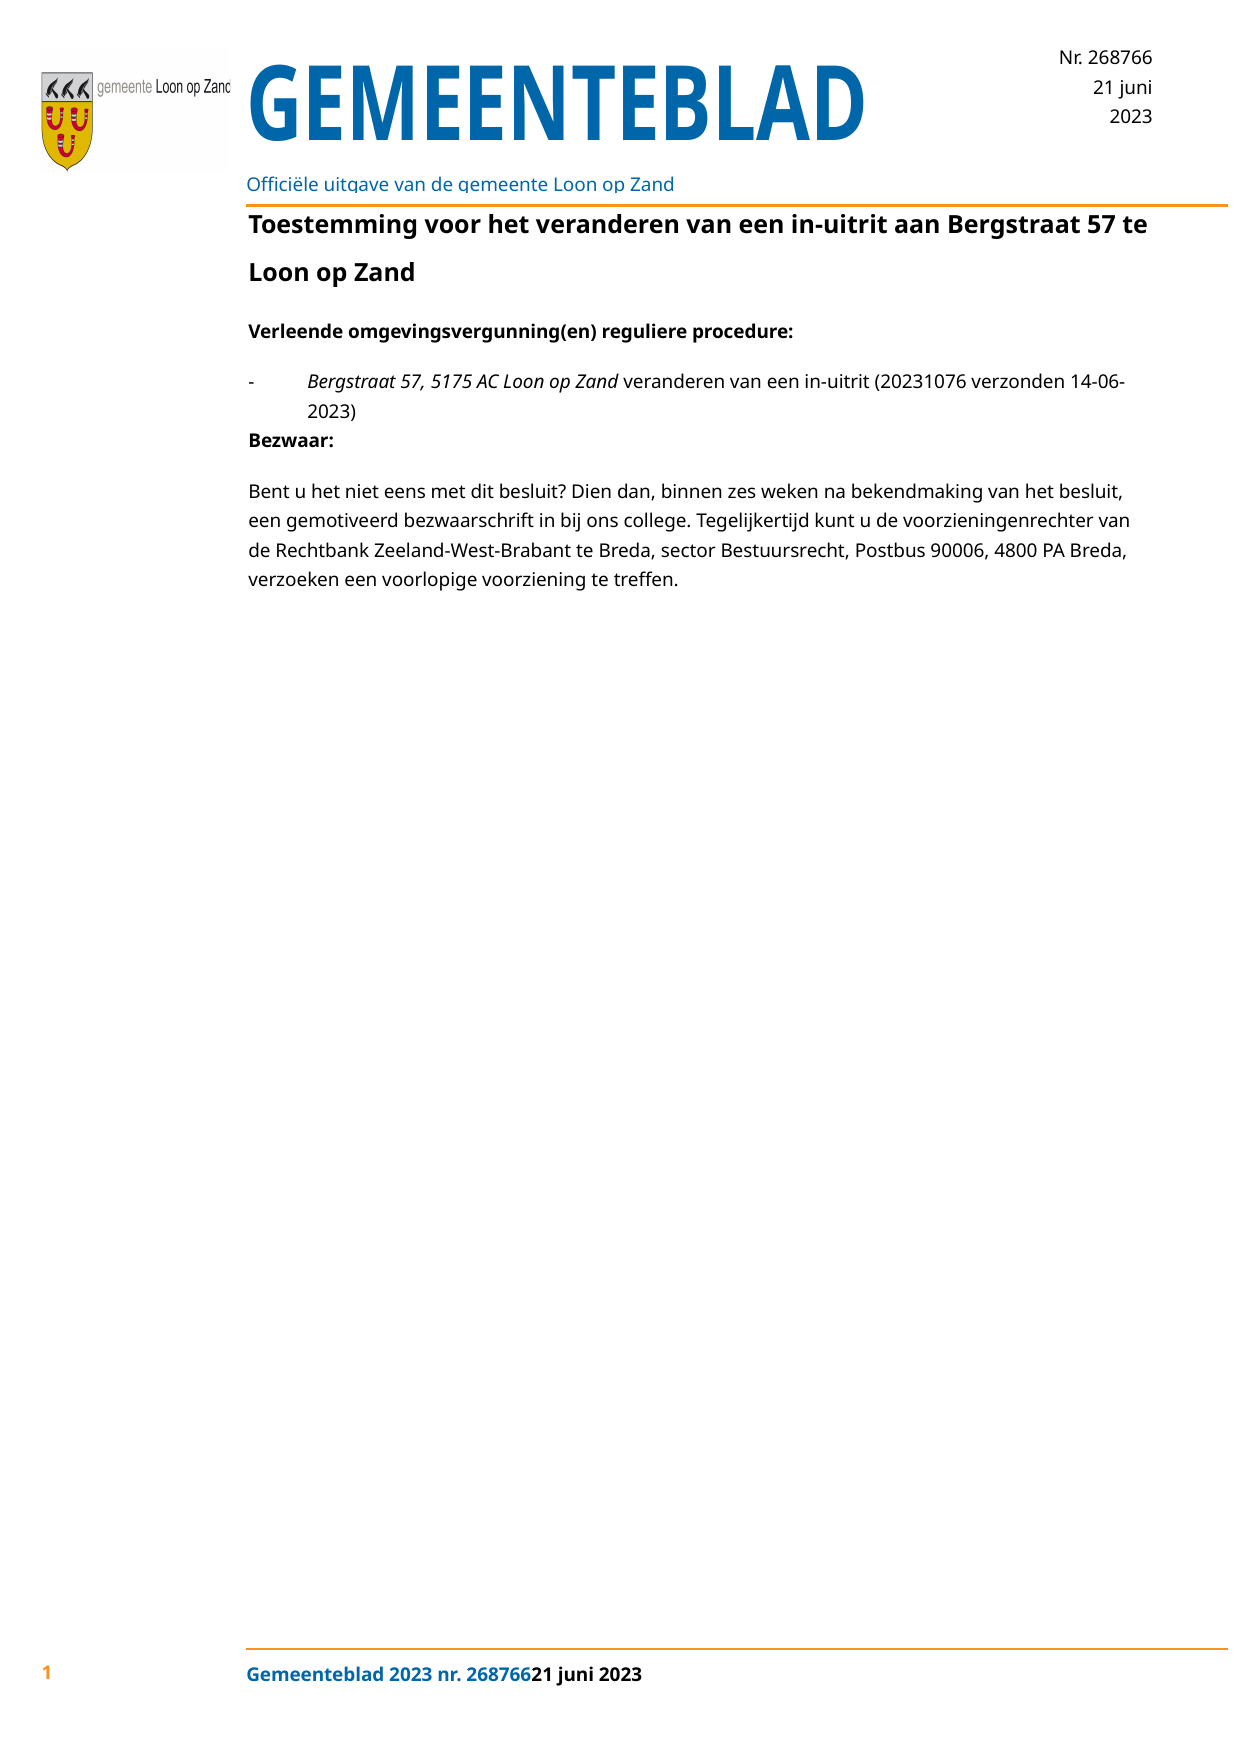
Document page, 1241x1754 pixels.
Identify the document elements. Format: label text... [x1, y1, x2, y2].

text Verleende omgevingsvergunning(en) reguliere procedure: [248, 318, 1152, 344]
list Bergstraat 57, 5175 AC Loon op Zand veranderen van een in-uitrit (20231076 verzonden 14-06-2023) [248, 368, 1152, 424]
text Toestemming voor het veranderen van een in-uitrit aan Bergstraat 57 te Loon op Zand [248, 207, 1152, 288]
picture [41, 47, 231, 172]
text Bezwaar: [248, 427, 1152, 453]
text Bent u het niet eens met dit besluit? Dien dan, binnen zes weken na bekendmaking van het besluit, een gemotiveerd bezwaarschrift in bij ons college. Tegelijkertijd kunt u de voorzieningenrechter van de Rechtbank Zeeland-West-Brabant te Breda, sector Bestuursrecht, Postbus 90006, 4800 PA Breda, verzoeken een voorlopige voorziening te treffen. [248, 478, 1152, 592]
